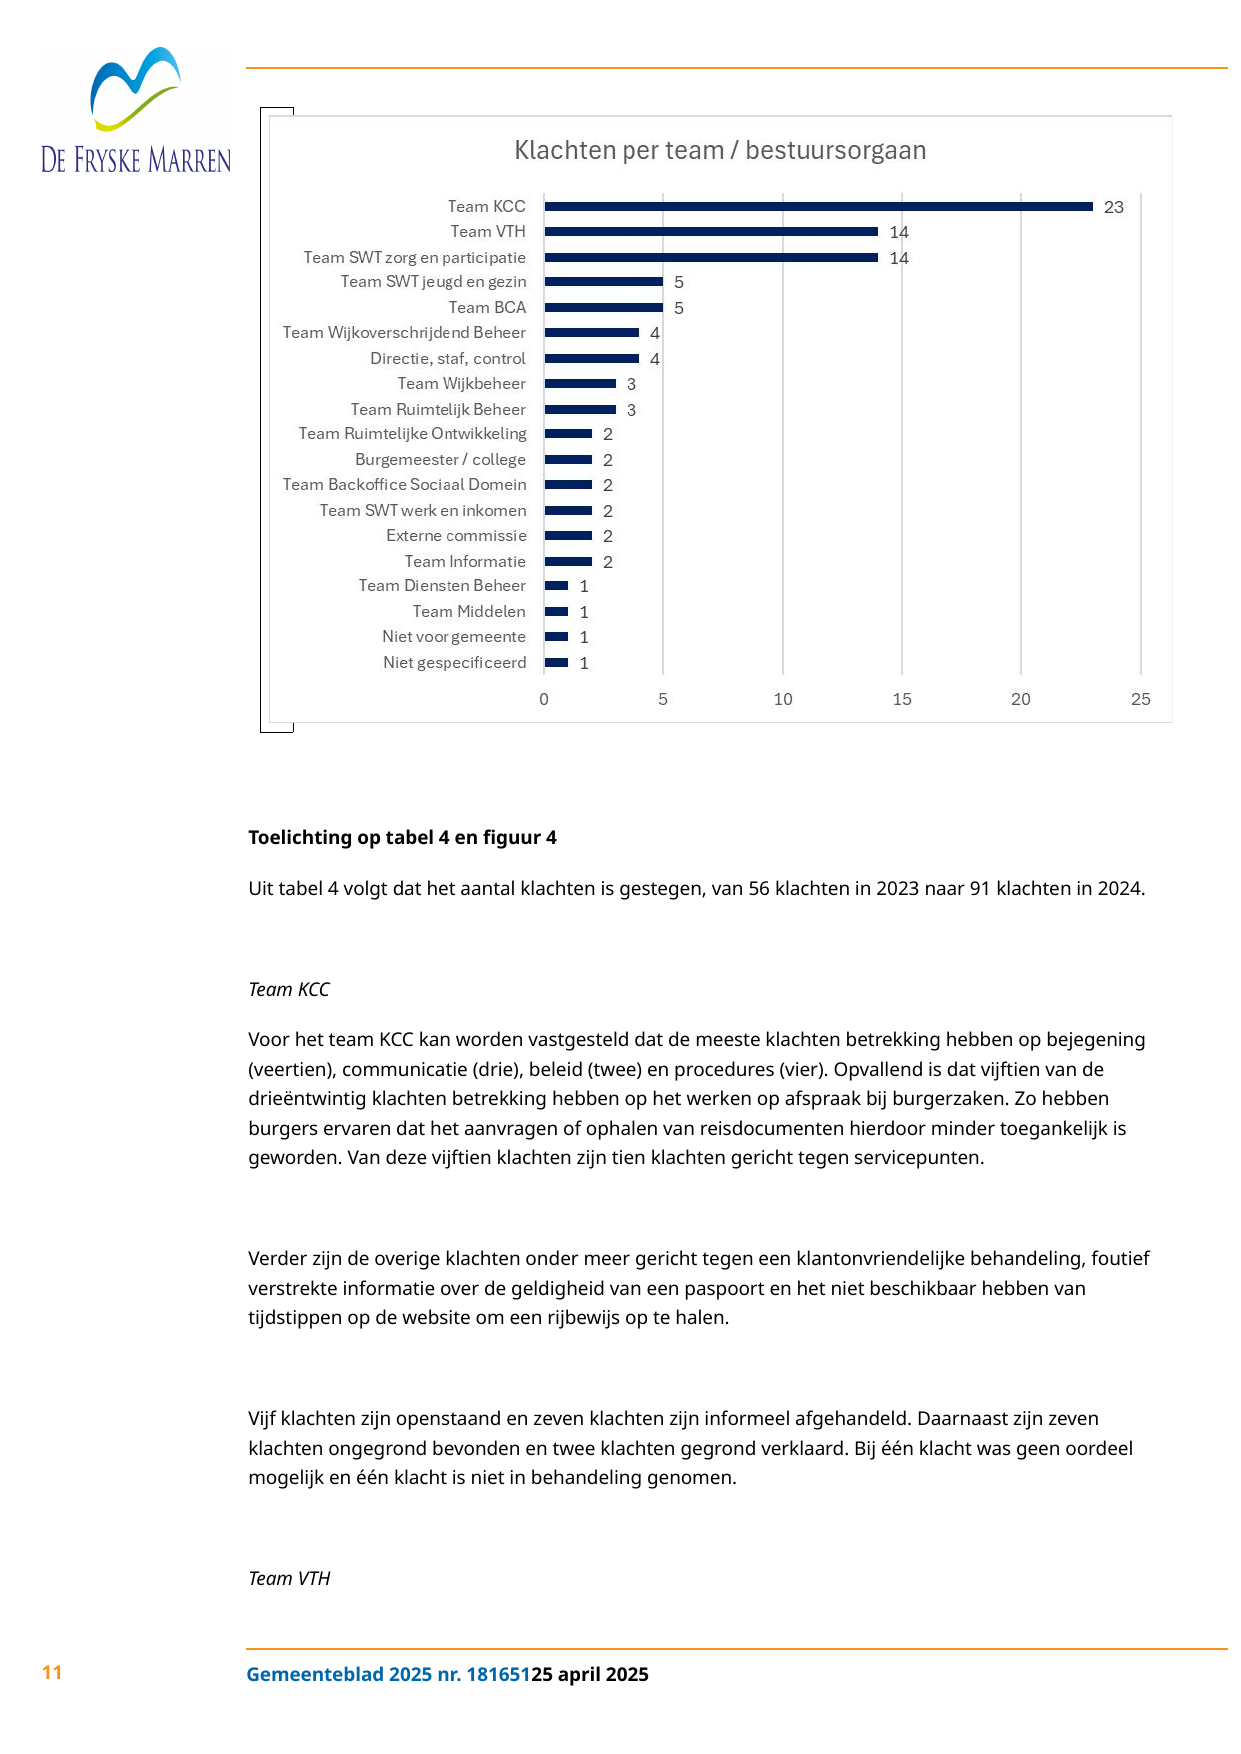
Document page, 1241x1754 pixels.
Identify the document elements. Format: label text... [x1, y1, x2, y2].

text Voor het team KCC kan worden vastgesteld dat de meeste klachten betrekking hebben op bejegening (veertien), communicatie (drie), beleid (twee) en procedures (vier). Opvallend is dat vijftien van de drieëntwintig klachten betrekking hebben op het werken op afspraak bij burgerzaken. Zo hebben burgers ervaren dat het aanvragen of ophalen van reisdocumenten hierdoor minder toegankelijk is geworden. Van deze vijftien klachten zijn tien klachten gericht tegen servicepunten. [248, 1026, 1152, 1170]
text Team KCC [248, 976, 1152, 1002]
text Toelichting op tabel 4 en figuur 4 [248, 824, 1152, 850]
text Team VTH [248, 1565, 1152, 1591]
text Uit tabel 4 volgt dat het aantal klachten is gestegen, van 56 klachten in 2023 naar 91 klachten in 2024. [248, 875, 1152, 901]
picture [41, 47, 231, 172]
text Vijf klachten zijn openstaand en zeven klachten zijn informeel afgehandeld. Daarnaast zijn zeven klachten ongegrond bevonden en twee klachten gegrond verklaard. Bij één klacht was geen oordeel mogelijk en één klacht is niet in behandeling genomen. [248, 1405, 1152, 1490]
text Verder zijn de overige klachten onder meer gericht tegen een klantonvriendelijke behandeling, foutief verstrekte informatie over de geldigheid van een paspoort en het niet beschikbaar hebben van tijdstippen op de website om een rijbewijs op te halen. [248, 1245, 1152, 1330]
picture [268, 115, 1173, 723]
